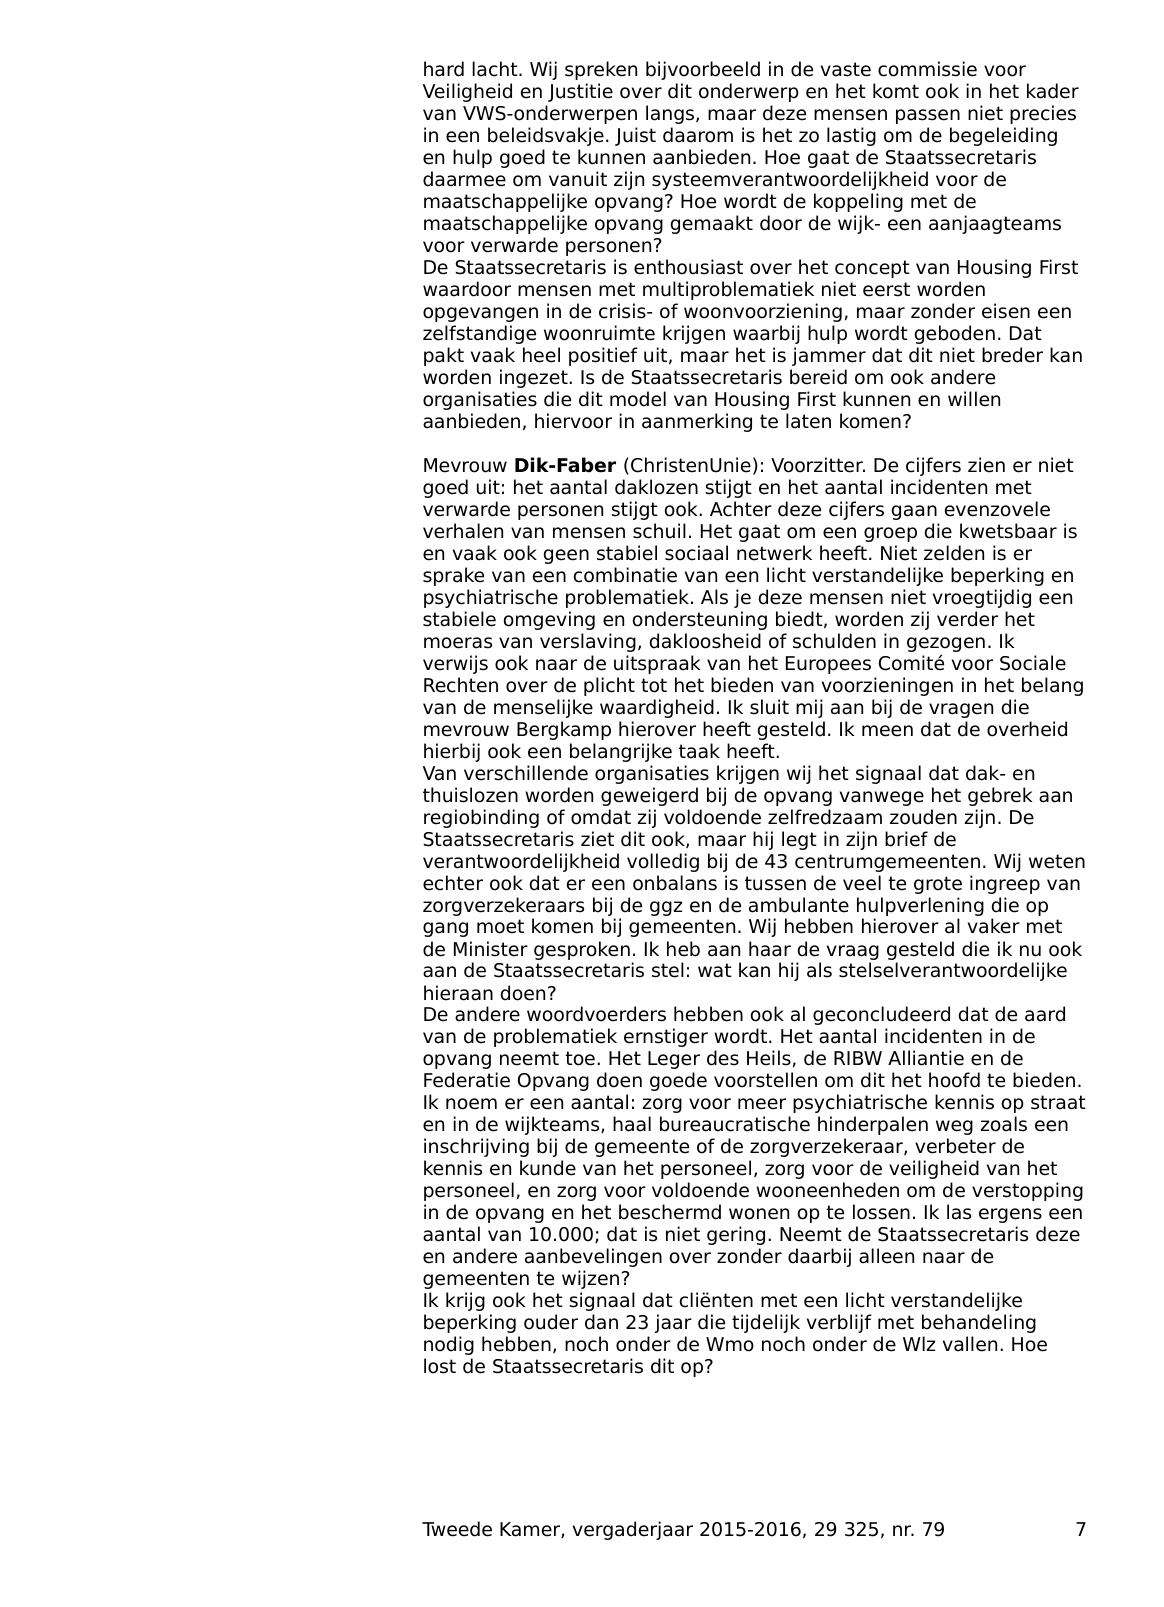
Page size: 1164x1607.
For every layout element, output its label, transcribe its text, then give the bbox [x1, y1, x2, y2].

text De andere woordvoerders hebben ook al geconcludeerd dat de aard van de problematiek ernstiger wordt. Het aantal incidenten in de opvang neemt toe. Het Leger des Heils, de RIBW Alliantie en de Federatie Opvang doen goede voorstellen om dit het hoofd te bieden. Ik noem er een aantal: zorg voor meer psychiatrische kennis op straat en in de wijkteams, haal bureaucratische hinderpalen weg zoals een inschrijving bij de gemeente of de zorgverzekeraar, verbeter de kennis en kunde van het personeel, zorg voor de veiligheid van het personeel, en zorg voor voldoende wooneenheden om de verstopping in de opvang en het beschermd wonen op te lossen. Ik las ergens een aantal van 10.000; dat is niet gering. Neemt de Staatssecretaris deze en andere aanbevelingen over zonder daarbij alleen naar de gemeenten te wijzen? [422, 1004, 1087, 1290]
text Ik krijg ook het signaal dat cliënten met een licht verstandelijke beperking ouder dan 23 jaar die tijdelijk verblijf met behandeling nodig hebben, noch onder de Wmo noch onder de Wlz vallen. Hoe lost de Staatssecretaris dit op? [422, 1290, 1087, 1378]
text De Staatssecretaris is enthousiast over het concept van Housing First waardoor mensen met multiproblematiek niet eerst worden opgevangen in de crisis- of woonvoorziening, maar zonder eisen een zelfstandige woonruimte krijgen waarbij hulp wordt geboden. Dat pakt vaak heel positief uit, maar het is jammer dat dit niet breder kan worden ingezet. Is de Staatssecretaris bereid om ook andere organisaties die dit model van Housing First kunnen en willen aanbieden, hiervoor in aanmerking te laten komen? [422, 257, 1087, 433]
text Mevrouw Dik-Faber (ChristenUnie): Voorzitter. De cijfers zien er niet goed uit: het aantal daklozen stijgt en het aantal incidenten met verwarde personen stijgt ook. Achter deze cijfers gaan evenzovele verhalen van mensen schuil. Het gaat om een groep die kwetsbaar is en vaak ook geen stabiel sociaal netwerk heeft. Niet zelden is er sprake van een combinatie van een licht verstandelijke beperking en psychiatrische problematiek. Als je deze mensen niet vroegtijdig een stabiele omgeving en ondersteuning biedt, worden zij verder het moeras van verslaving, dakloosheid of schulden in gezogen. Ik verwijs ook naar de uitspraak van het Europees Comité voor Sociale Rechten over de plicht tot het bieden van voorzieningen in het belang van de menselijke waardigheid. Ik sluit mij aan bij de vragen die mevrouw Bergkamp hierover heeft gesteld. Ik meen dat de overheid hierbij ook een belangrijke taak heeft. [422, 455, 1087, 763]
text Van verschillende organisaties krijgen wij het signaal dat dak- en thuislozen worden geweigerd bij de opvang vanwege het gebrek aan regiobinding of omdat zij voldoende zelfredzaam zouden zijn. De Staatssecretaris ziet dit ook, maar hij legt in zijn brief de verantwoordelijkheid volledig bij de 43 centrumgemeenten. Wij weten echter ook dat er een onbalans is tussen de veel te grote ingreep van zorgverzekeraars bij de ggz en de ambulante hulpverlening die op gang moet komen bij gemeenten. Wij hebben hierover al vaker met de Minister gesproken. Ik heb aan haar de vraag gesteld die ik nu ook aan de Staatssecretaris stel: wat kan hij als stelselverantwoordelijke hieraan doen? [422, 763, 1087, 1004]
text hard lacht. Wij spreken bijvoorbeeld in de vaste commissie voor Veiligheid en Justitie over dit onderwerp en het komt ook in het kader van VWS-onderwerpen langs, maar deze mensen passen niet precies in een beleidsvakje. Juist daarom is het zo lastig om de begeleiding en hulp goed te kunnen aanbieden. Hoe gaat de Staatssecretaris daarmee om vanuit zijn systeemverantwoordelijkheid voor de maatschappelijke opvang? Hoe wordt de koppeling met de maatschappelijke opvang gemaakt door de wijk- een aanjaagteams voor verwarde personen? [422, 59, 1087, 257]
